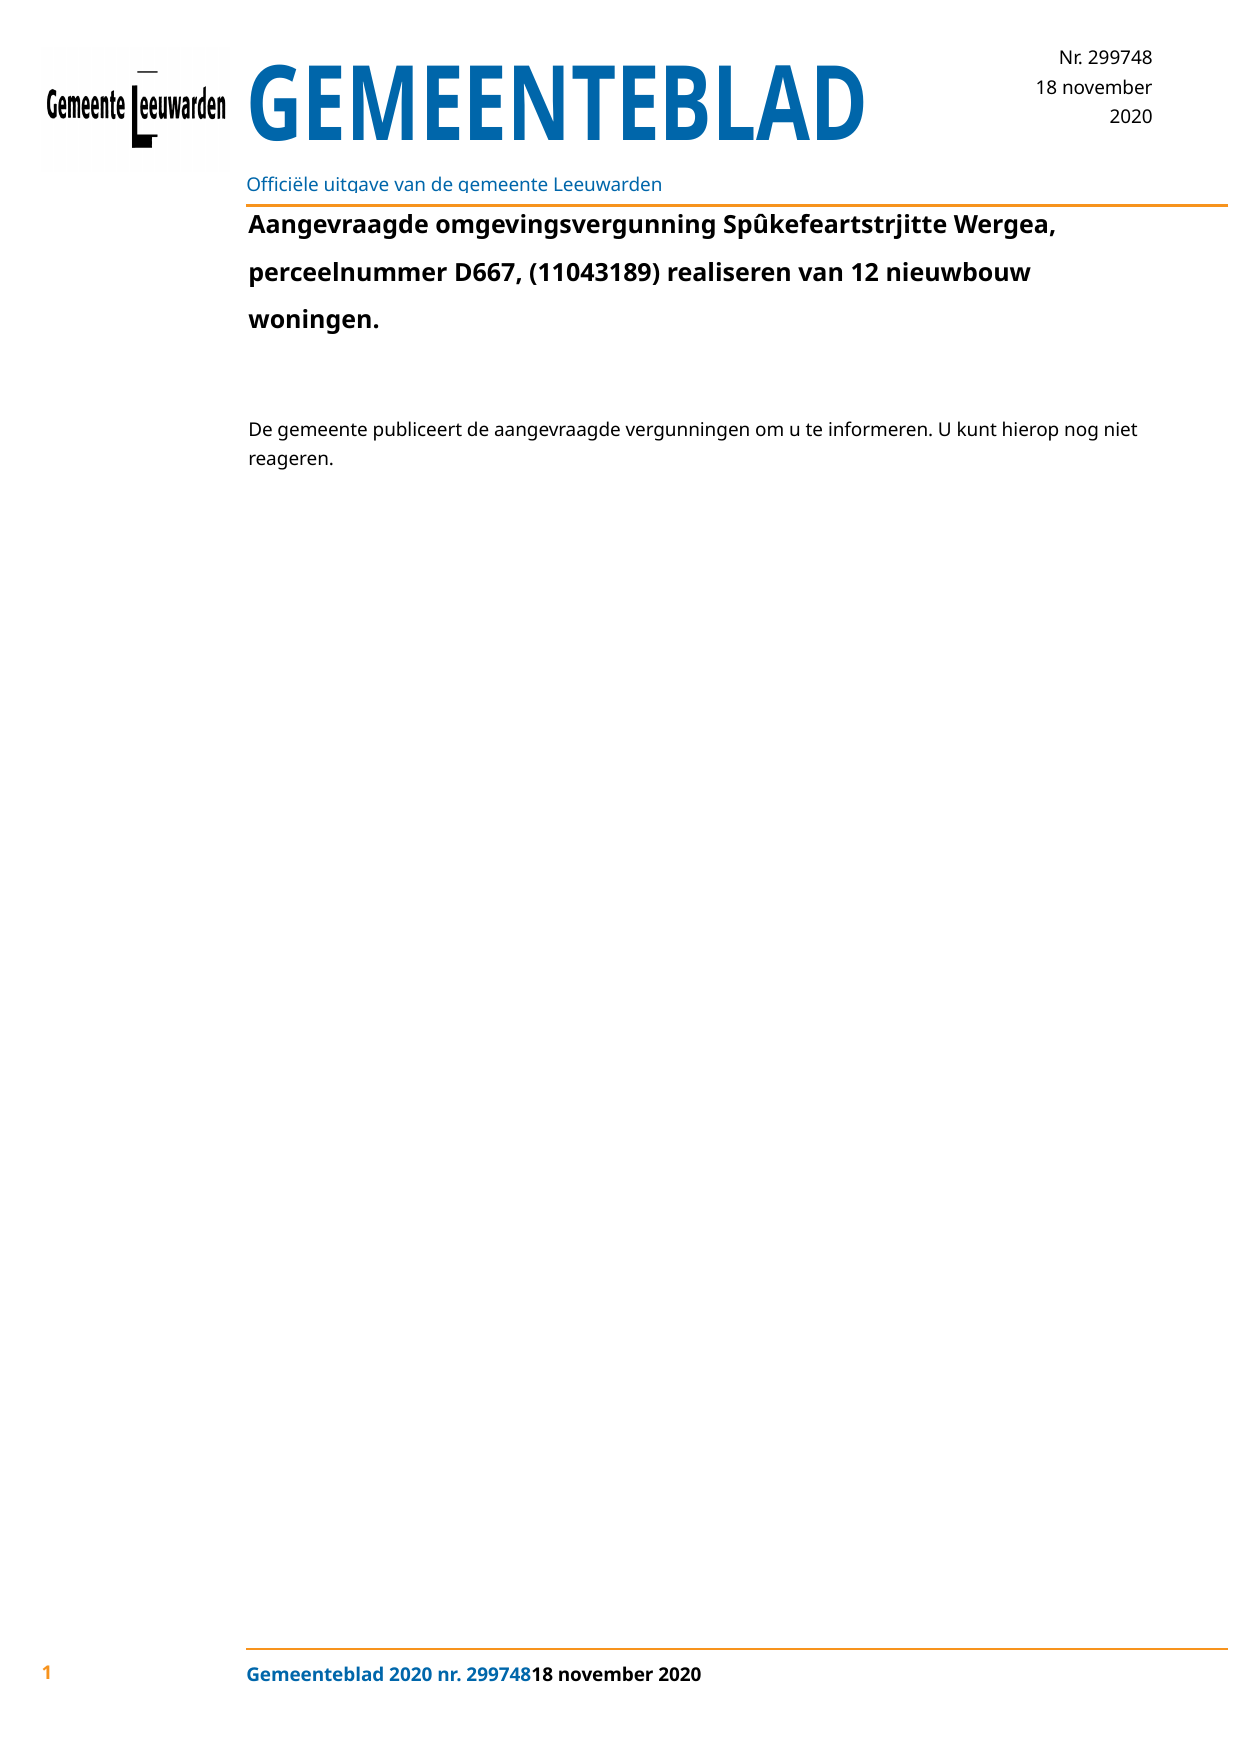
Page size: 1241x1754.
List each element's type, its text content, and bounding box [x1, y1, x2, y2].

text De gemeente publiceert de aangevraagde vergunningen om u te informeren. U kunt hierop nog niet reageren. [248, 416, 1152, 471]
picture [41, 47, 231, 172]
text Aangevraagde omgevingsvergunning Spûkefeartstrjitte Wergea, perceelnummer D667, (11043189) realiseren van 12 nieuwbouw woningen. [248, 207, 1152, 336]
